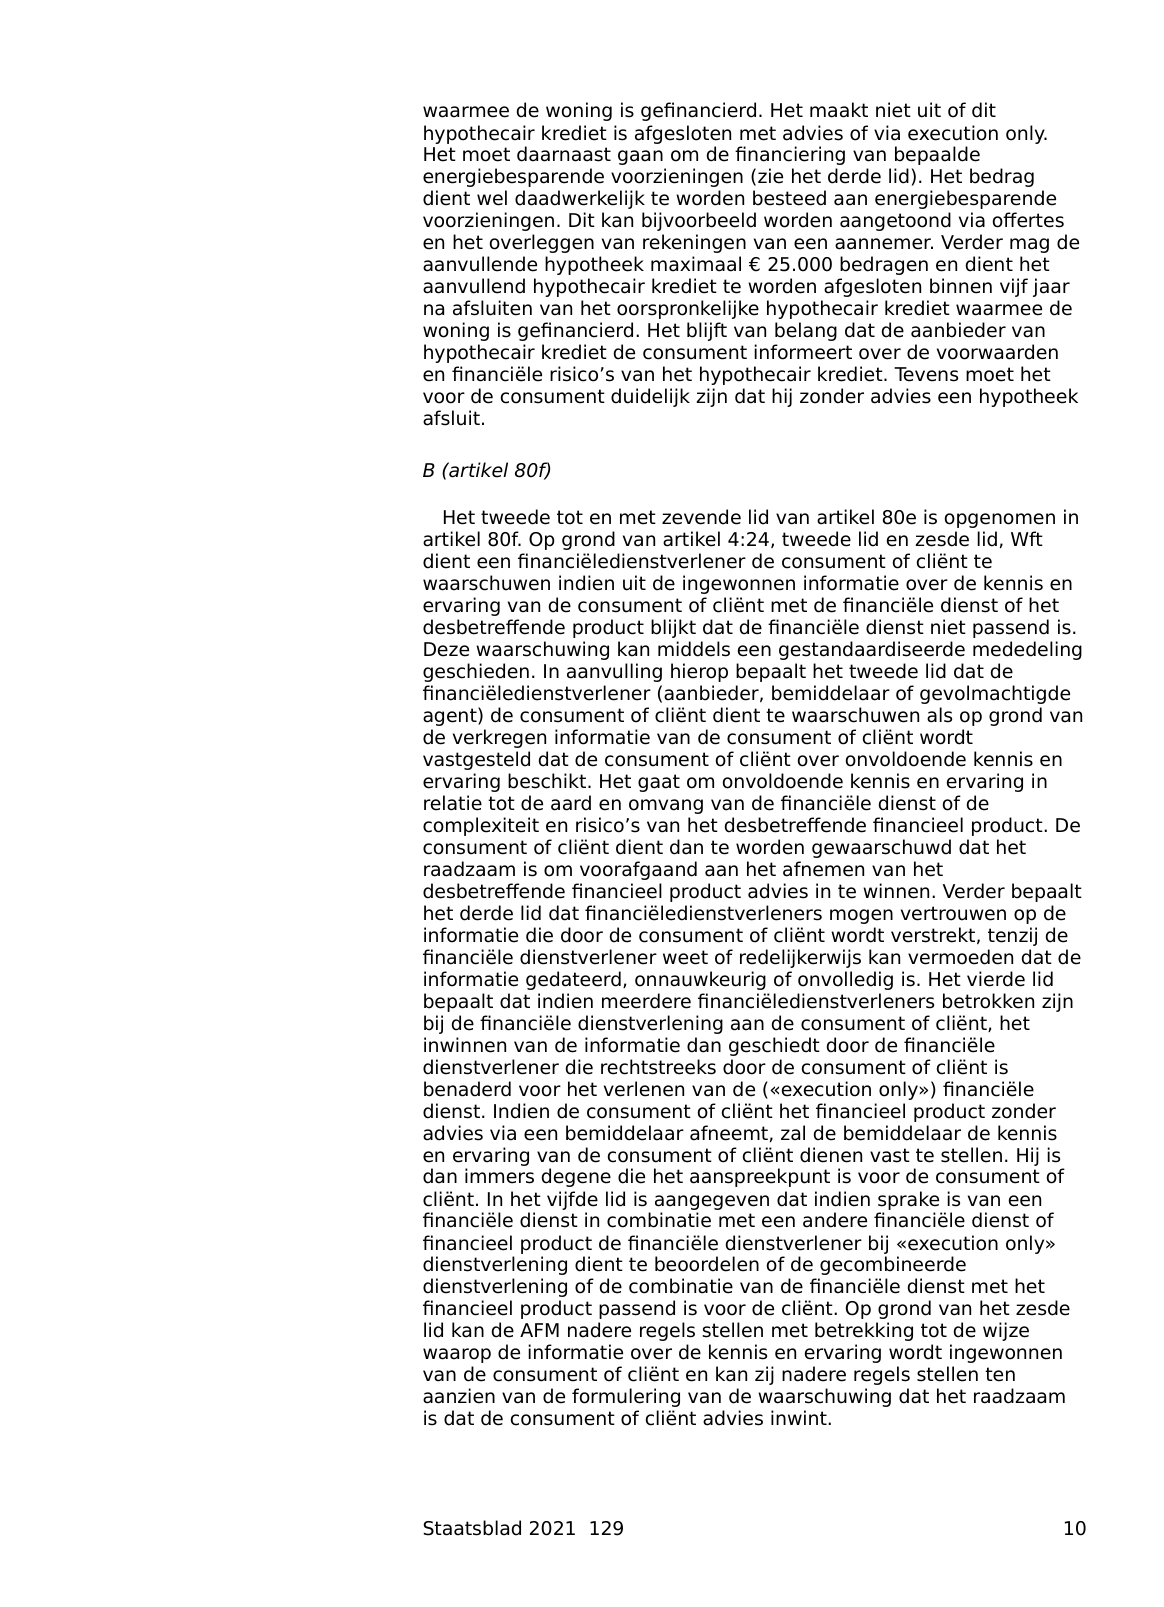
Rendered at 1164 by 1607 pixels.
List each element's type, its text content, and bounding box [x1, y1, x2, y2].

text Het tweede tot en met zevende lid van artikel 80e is opgenomen in artikel 80f. Op grond van artikel 4:24, tweede lid en zesde lid, Wft dient een financiëledienstverlener de consument of cliënt te waarschuwen indien uit de ingewonnen informatie over de kennis en ervaring van de consument of cliënt met de financiële dienst of het desbetreffende product blijkt dat de financiële dienst niet passend is. Deze waarschuwing kan middels een gestandaardiseerde mededeling geschieden. In aanvulling hierop bepaalt het tweede lid dat de financiëledienstverlener (aanbieder, bemiddelaar of gevolmachtigde agent) de consument of cliënt dient te waarschuwen als op grond van de verkregen informatie van de consument of cliënt wordt vastgesteld dat de consument of cliënt over onvoldoende kennis en ervaring beschikt. Het gaat om onvoldoende kennis en ervaring in relatie tot de aard en omvang van de financiële dienst of de complexiteit en risico’s van het desbetreffende financieel product. De consument of cliënt dient dan te worden gewaarschuwd dat het raadzaam is om voorafgaand aan het afnemen van het desbetreffende financieel product advies in te winnen. Verder bepaalt het derde lid dat financiëledienstverleners mogen vertrouwen op de informatie die door de consument of cliënt wordt verstrekt, tenzij de financiële dienstverlener weet of redelijkerwijs kan vermoeden dat de informatie gedateerd, onnauwkeurig of onvolledig is. Het vierde lid bepaalt dat indien meerdere financiëledienstverleners betrokken zijn bij de financiële dienstverlening aan de consument of cliënt, het inwinnen van de informatie dan geschiedt door de financiële dienstverlener die rechtstreeks door de consument of cliënt is benaderd voor het verlenen van de («execution only») financiële dienst. Indien de consument of cliënt het financieel product zonder advies via een bemiddelaar afneemt, zal de bemiddelaar de kennis en ervaring van de consument of cliënt dienen vast te stellen. Hij is dan immers degene die het aanspreekpunt is voor de consument of cliënt. In het vijfde lid is aangegeven dat indien sprake is van een financiële dienst in combinatie met een andere financiële dienst of financieel product de financiële dienstverlener bij «execution only» dienstverlening dient te beoordelen of de gecombineerde dienstverlening of de combinatie van de financiële dienst met het financieel product passend is voor de cliënt. Op grond van het zesde lid kan de AFM nadere regels stellen met betrekking tot de wijze waarop de informatie over de kennis en ervaring wordt ingewonnen van de consument of cliënt en kan zij nadere regels stellen ten aanzien van de formulering van de waarschuwing dat het raadzaam is dat de consument of cliënt advies inwint. [422, 507, 1087, 1430]
subtitle B (artikel 80f) [422, 460, 1087, 482]
text waarmee de woning is gefinancierd. Het maakt niet uit of dit hypothecair krediet is afgesloten met advies of via execution only. Het moet daarnaast gaan om de financiering van bepaalde energiebesparende voorzieningen (zie het derde lid). Het bedrag dient wel daadwerkelijk te worden besteed aan energiebesparende voorzieningen. Dit kan bijvoorbeeld worden aangetoond via offertes en het overleggen van rekeningen van een aannemer. Verder mag de aanvullende hypotheek maximaal € 25.000 bedragen en dient het aanvullend hypothecair krediet te worden afgesloten binnen vijf jaar na afsluiten van het oorspronkelijke hypothecair krediet waarmee de woning is gefinancierd. Het blijft van belang dat de aanbieder van hypothecair krediet de consument informeert over de voorwaarden en financiële risico’s van het hypothecair krediet. Tevens moet het voor de consument duidelijk zijn dat hij zonder advies een hypotheek afsluit. [422, 100, 1087, 430]
